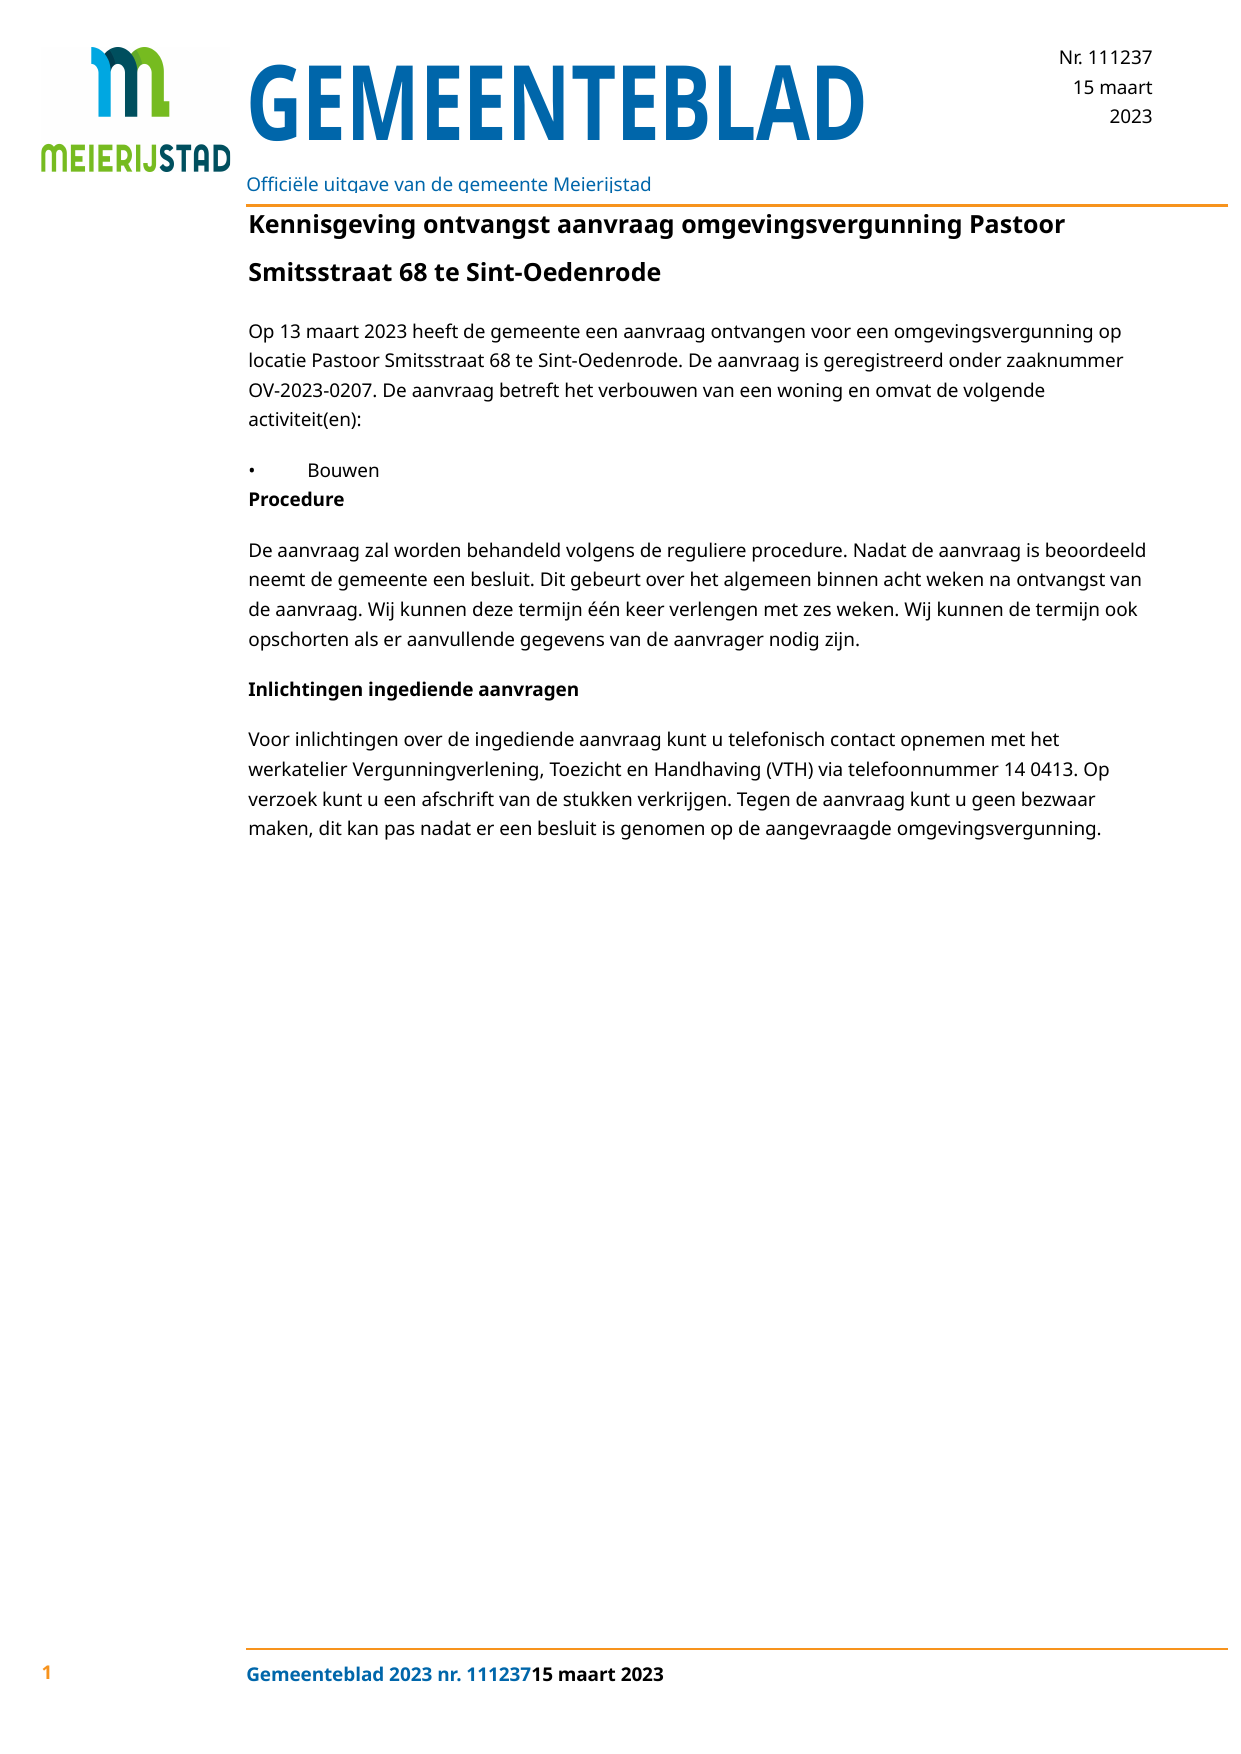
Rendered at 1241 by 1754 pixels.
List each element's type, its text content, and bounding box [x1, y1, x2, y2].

text Procedure [248, 487, 1152, 512]
text Op 13 maart 2023 heeft de gemeente een aanvraag ontvangen voor een omgevingsvergunning op locatie Pastoor Smitsstraat 68 te Sint-Oedenrode. De aanvraag is geregistreerd onder zaaknummer OV-2023-0207. De aanvraag betreft het verbouwen van een woning en omvat de volgende activiteit(en): [248, 318, 1152, 432]
text Voor inlichtingen over de ingediende aanvraag kunt u telefonisch contact opnemen met het werkatelier Vergunningverlening, Toezicht en Handhaving (VTH) via telefoonnummer 14 0413. Op verzoek kunt u een afschrift van de stukken verkrijgen. Tegen de aanvraag kunt u geen bezwaar maken, dit kan pas nadat er een besluit is genomen op de aangevraagde omgevingsvergunning. [248, 727, 1152, 841]
text De aanvraag zal worden behandeld volgens de reguliere procedure. Nadat de aanvraag is beoordeeld neemt de gemeente een besluit. Dit gebeurt over het algemeen binnen acht weken na ontvangst van de aanvraag. Wij kunnen deze termijn één keer verlengen met zes weken. Wij kunnen de termijn ook opschorten als er aanvullende gegevens van de aanvrager nodig zijn. [248, 537, 1152, 652]
list Bouwen [248, 457, 1152, 483]
picture [41, 47, 231, 172]
text Kennisgeving ontvangst aanvraag omgevingsvergunning Pastoor Smitsstraat 68 te Sint-Oedenrode [248, 207, 1152, 288]
text Inlichtingen ingediende aanvragen [248, 676, 1152, 702]
